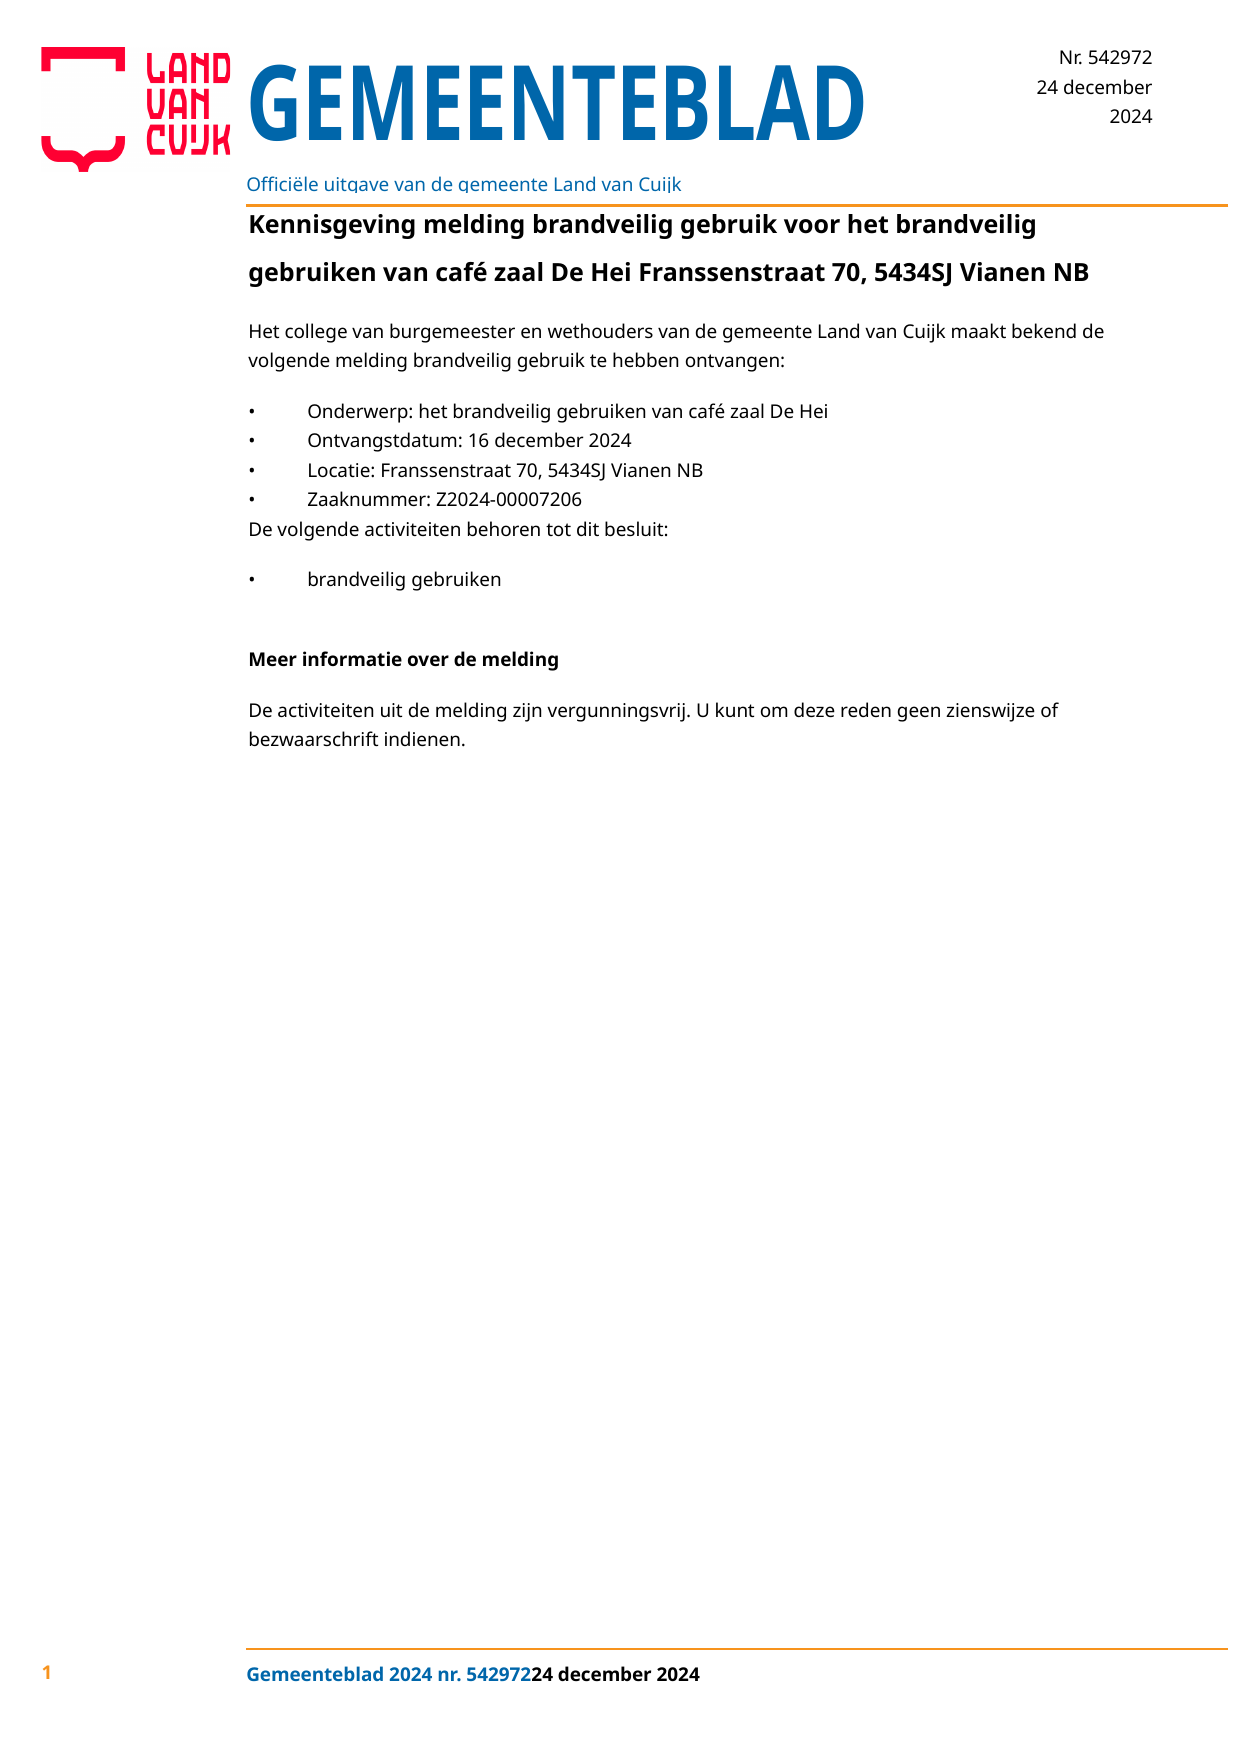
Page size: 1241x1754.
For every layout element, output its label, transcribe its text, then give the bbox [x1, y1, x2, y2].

text De activiteiten uit de melding zijn vergunningsvrij. U kunt om deze reden geen zienswijze of bezwaarschrift indienen. [248, 697, 1152, 752]
list Locatie: Franssenstraat 70, 5434SJ Vianen NB [248, 457, 1152, 483]
text Het college van burgemeester en wethouders van de gemeente Land van Cuijk maakt bekend de volgende melding brandveilig gebruik te hebben ontvangen: [248, 318, 1152, 373]
text Meer informatie over de melding [248, 647, 1152, 672]
list Ontvangstdatum: 16 december 2024 [248, 427, 1152, 453]
text De volgende activiteiten behoren tot dit besluit: [248, 516, 1152, 542]
text Kennisgeving melding brandveilig gebruik voor het brandveilig gebruiken van café zaal De Hei Franssenstraat 70, 5434SJ Vianen NB [248, 207, 1152, 288]
list brandveilig gebruiken [248, 567, 1152, 592]
list Zaaknummer: Z2024-00007206 [248, 487, 1152, 512]
picture [41, 47, 231, 172]
list Onderwerp: het brandveilig gebruiken van café zaal De Hei [248, 398, 1152, 424]
